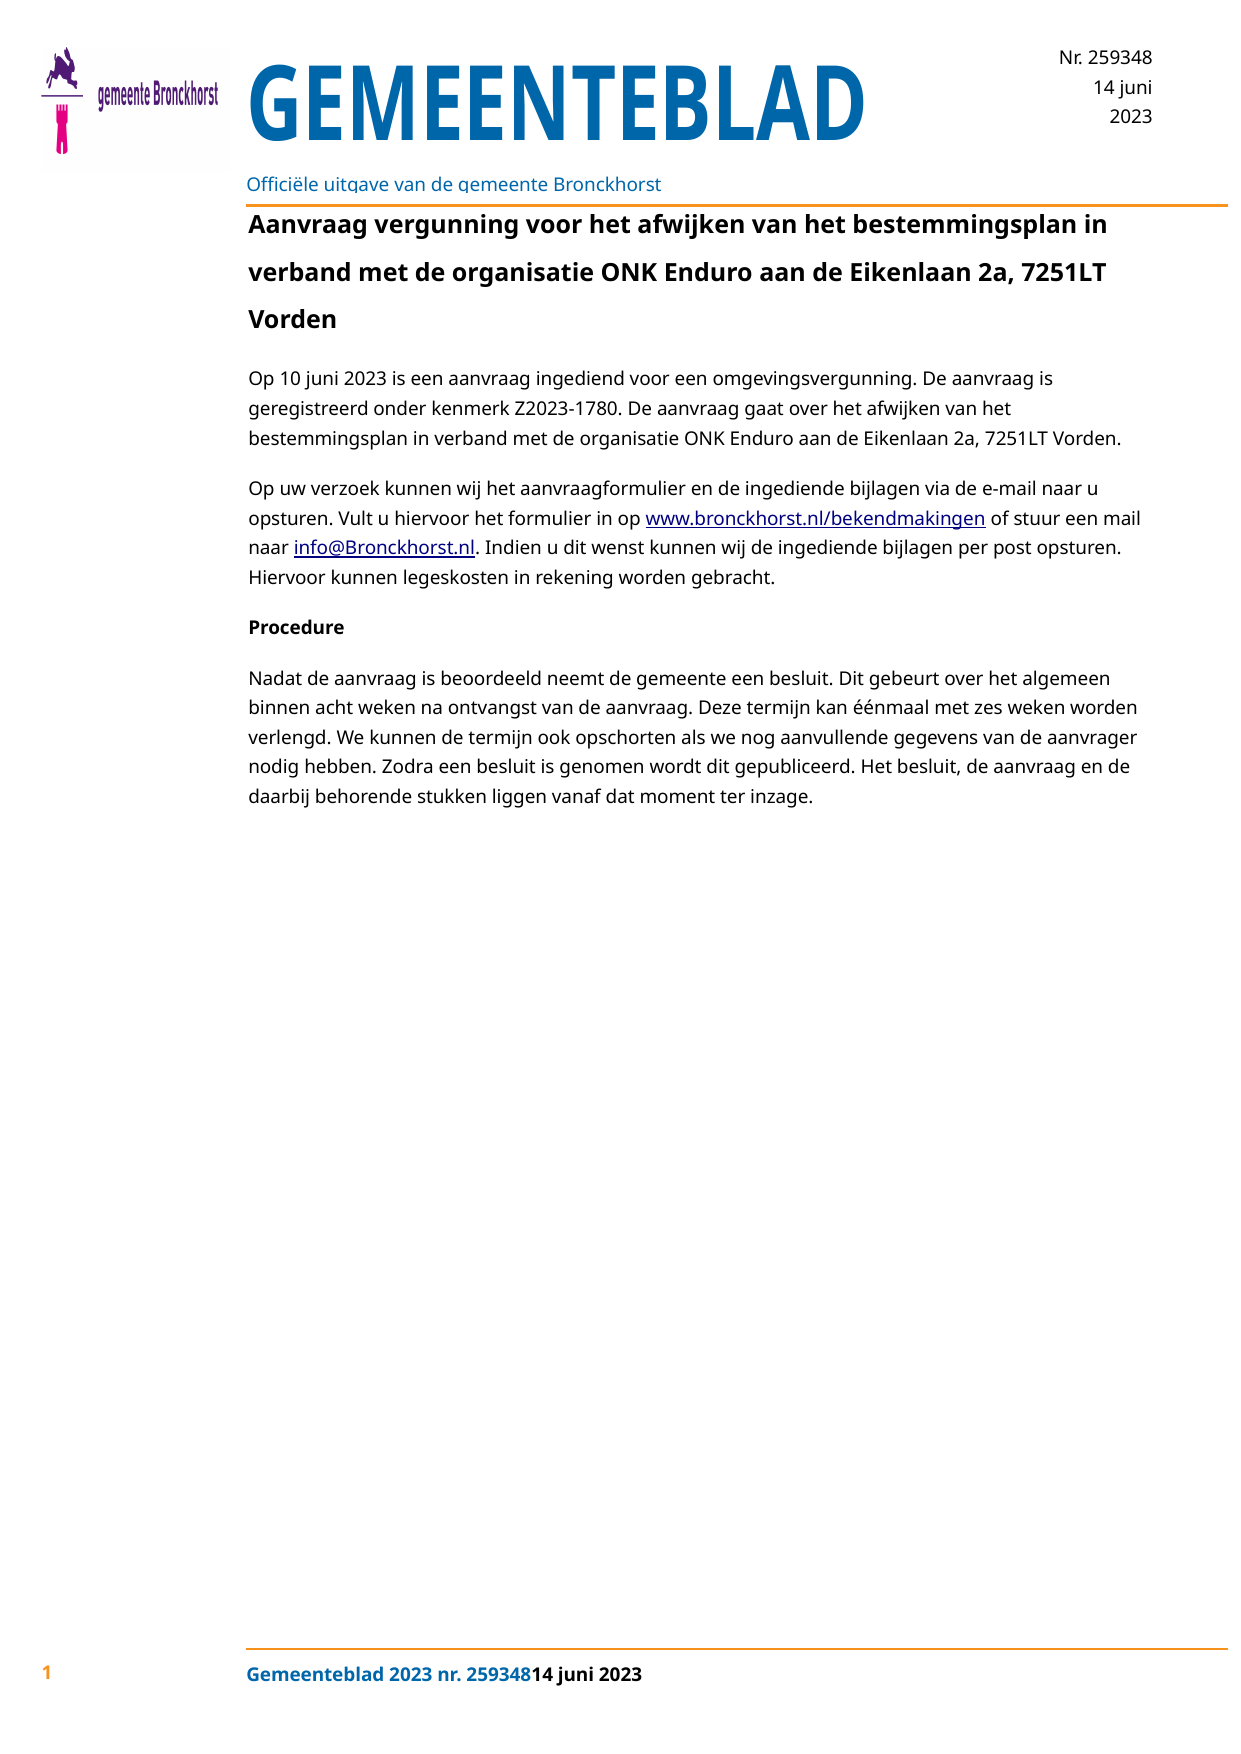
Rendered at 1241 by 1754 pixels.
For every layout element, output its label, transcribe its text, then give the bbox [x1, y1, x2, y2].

text Aanvraag vergunning voor het afwijken van het bestemmingsplan in verband met de organisatie ONK Enduro aan de Eikenlaan 2a, 7251LT Vorden [248, 207, 1152, 336]
text Nadat de aanvraag is beoordeeld neemt de gemeente een besluit. Dit gebeurt over het algemeen binnen acht weken na ontvangst van de aanvraag. Deze termijn kan éénmaal met zes weken worden verlengd. We kunnen de termijn ook opschorten als we nog aanvullende gegevens van de aanvrager nodig hebben. Zodra een besluit is genomen wordt dit gepubliceerd. Het besluit, de aanvraag en de daarbij behorende stukken liggen vanaf dat moment ter inzage. [248, 665, 1152, 809]
text Op 10 juni 2023 is een aanvraag ingediend voor een omgevingsvergunning. De aanvraag is geregistreerd onder kenmerk Z2023-1780. De aanvraag gaat over het afwijken van het bestemmingsplan in verband met de organisatie ONK Enduro aan de Eikenlaan 2a, 7251LT Vorden. [248, 366, 1152, 450]
text Procedure [248, 614, 1152, 640]
text Op uw verzoek kunnen wij het aanvraagformulier en de ingediende bijlagen via de e-mail naar u opsturen. Vult u hiervoor het formulier in op www.bronckhorst.nl/bekendmakingen of stuur een mail naar info@Bronckhorst.nl. Indien u dit wenst kunnen wij de ingediende bijlagen per post opsturen. Hiervoor kunnen legeskosten in rekening worden gebracht. [248, 475, 1152, 589]
picture [41, 47, 231, 172]
